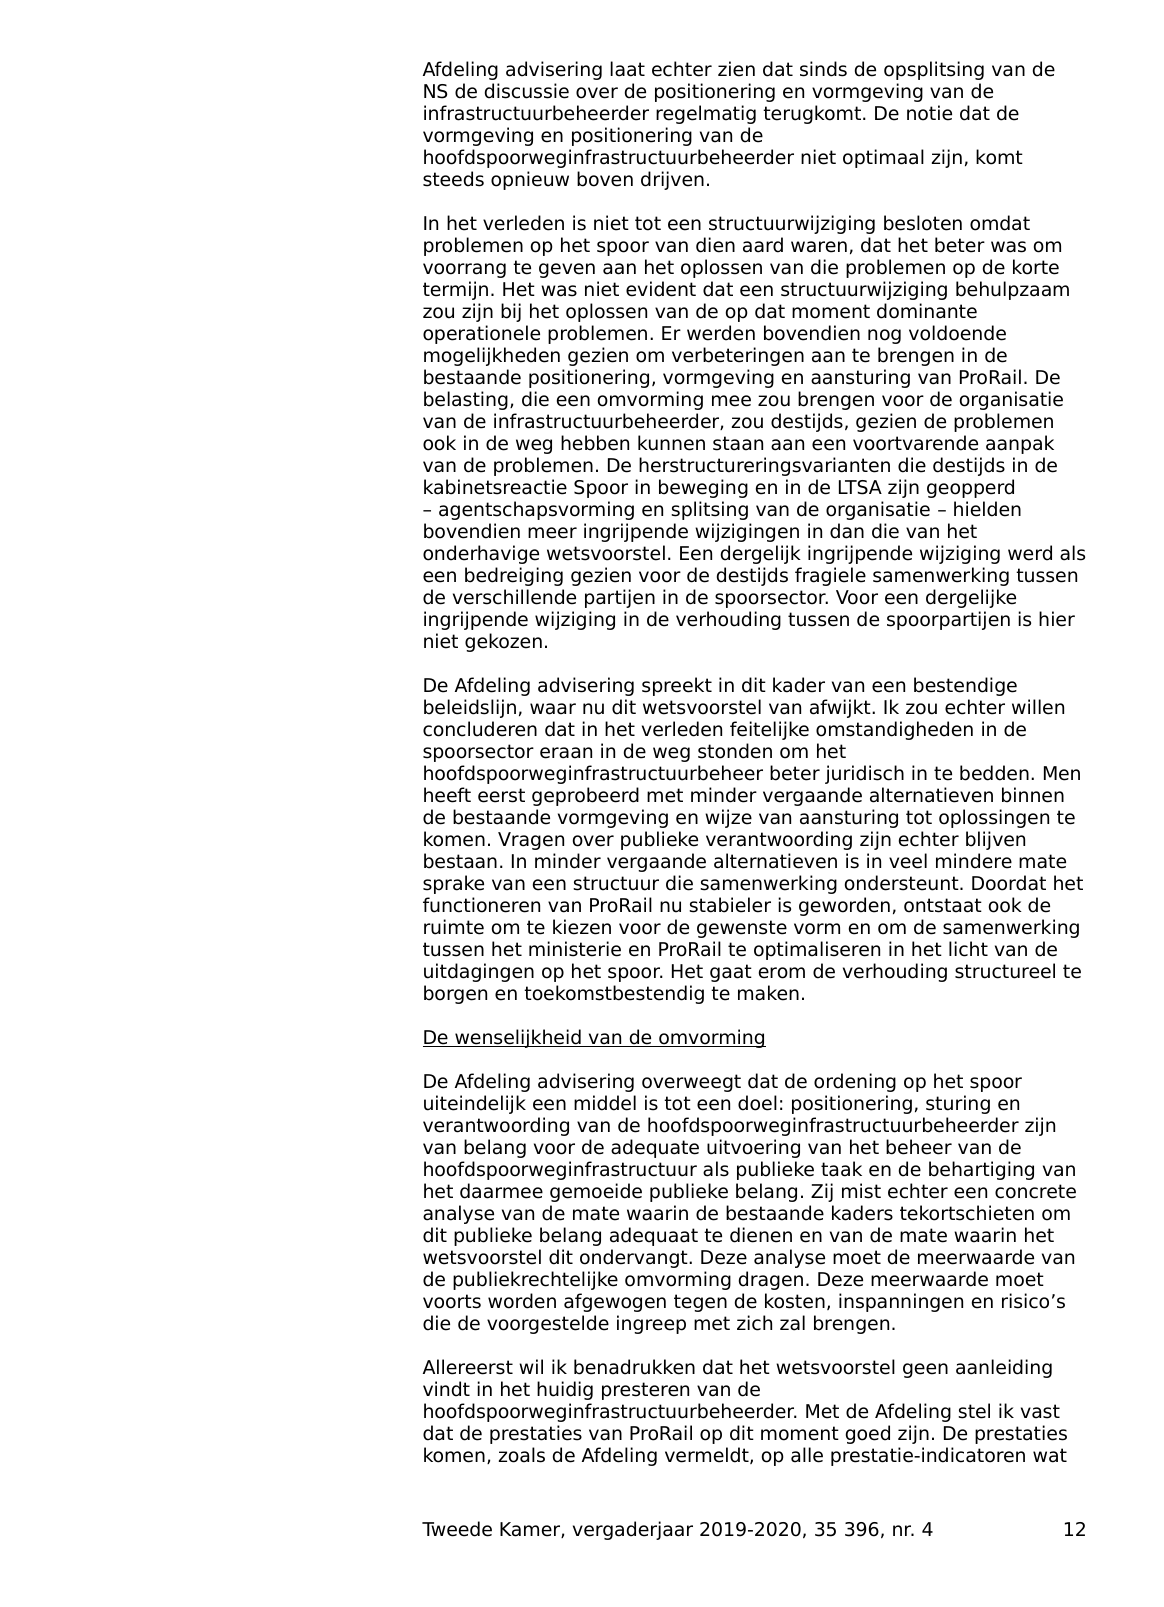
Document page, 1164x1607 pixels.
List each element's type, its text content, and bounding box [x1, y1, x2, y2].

text De Afdeling advisering spreekt in dit kader van een bestendige beleidslijn, waar nu dit wetsvoorstel van afwijkt. Ik zou echter willen concluderen dat in het verleden feitelijke omstandigheden in de spoorsector eraan in de weg stonden om het hoofdspoorweginfrastructuurbeheer beter juridisch in te bedden. Men heeft eerst geprobeerd met minder vergaande alternatieven binnen de bestaande vormgeving en wijze van aansturing tot oplossingen te komen. Vragen over publieke verantwoording zijn echter blijven bestaan. In minder vergaande alternatieven is in veel mindere mate sprake van een structuur die samenwerking ondersteunt. Doordat het functioneren van ProRail nu stabieler is geworden, ontstaat ook de ruimte om te kiezen voor de gewenste vorm en om de samenwerking tussen het ministerie en ProRail te optimaliseren in het licht van de uitdagingen op het spoor. Het gaat erom de verhouding structureel te borgen en toekomstbestendig te maken. [422, 675, 1087, 1004]
text In het verleden is niet tot een structuurwijziging besloten omdat problemen op het spoor van dien aard waren, dat het beter was om voorrang te geven aan het oplossen van die problemen op de korte termijn. Het was niet evident dat een structuurwijziging behulpzaam zou zijn bij het oplossen van de op dat moment dominante operationele problemen. Er werden bovendien nog voldoende mogelijkheden gezien om verbeteringen aan te brengen in de bestaande positionering, vormgeving en aansturing van ProRail. De belasting, die een omvorming mee zou brengen voor de organisatie van de infrastructuurbeheerder, zou destijds, gezien de problemen ook in de weg hebben kunnen staan aan een voortvarende aanpak van de problemen. De herstructureringsvarianten die destijds in de kabinetsreactie Spoor in beweging en in de LTSA zijn geopperd – agentschapsvorming en splitsing van de organisatie – hielden bovendien meer ingrijpende wijzigingen in dan die van het onderhavige wetsvoorstel. Een dergelijk ingrijpende wijziging werd als een bedreiging gezien voor de destijds fragiele samenwerking tussen de verschillende partijen in de spoorsector. Voor een dergelijke ingrijpende wijziging in de verhouding tussen de spoorpartijen is hier niet gekozen. [422, 213, 1087, 653]
text Allereerst wil ik benadrukken dat het wetsvoorstel geen aanleiding vindt in het huidig presteren van de hoofdspoorweginfrastructuurbeheerder. Met de Afdeling stel ik vast dat de prestaties van ProRail op dit moment goed zijn. De prestaties komen, zoals de Afdeling vermeldt, op alle prestatie-indicatoren wat [422, 1357, 1087, 1467]
text Afdeling advisering laat echter zien dat sinds de opsplitsing van de NS de discussie over de positionering en vormgeving van de infrastructuurbeheerder regelmatig terugkomt. De notie dat de vormgeving en positionering van de hoofdspoorweginfrastructuurbeheerder niet optimaal zijn, komt steeds opnieuw boven drijven. [422, 59, 1087, 191]
subtitle De wenselijkheid van de omvorming [422, 1027, 1087, 1049]
text De Afdeling advisering overweegt dat de ordening op het spoor uiteindelijk een middel is tot een doel: positionering, sturing en verantwoording van de hoofdspoorweginfrastructuurbeheerder zijn van belang voor de adequate uitvoering van het beheer van de hoofdspoorweginfrastructuur als publieke taak en de behartiging van het daarmee gemoeide publieke belang. Zij mist echter een concrete analyse van de mate waarin de bestaande kaders tekortschieten om dit publieke belang adequaat te dienen en van de mate waarin het wetsvoorstel dit ondervangt. Deze analyse moet de meerwaarde van de publiekrechtelijke omvorming dragen. Deze meerwaarde moet voorts worden afgewogen tegen de kosten, inspanningen en risico’s die de voorgestelde ingreep met zich zal brengen. [422, 1071, 1087, 1335]
